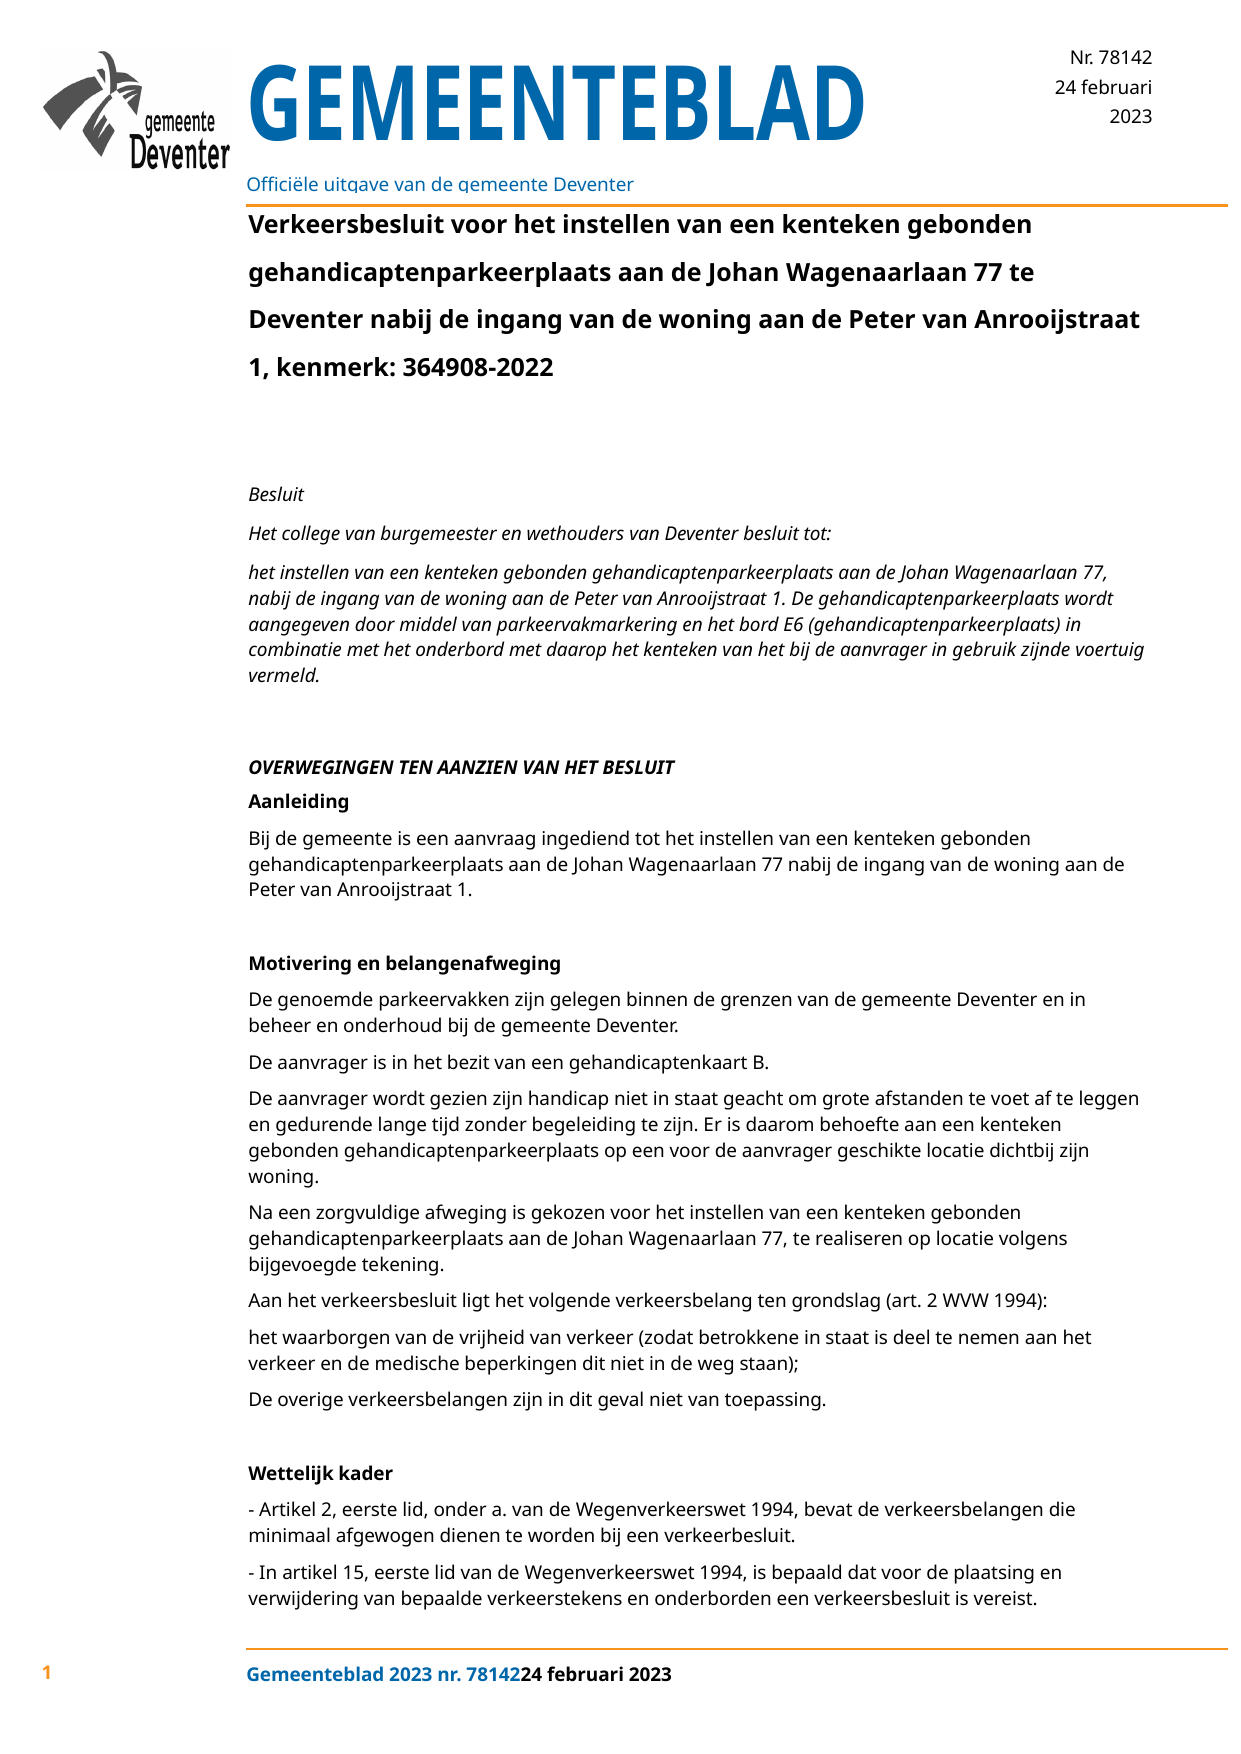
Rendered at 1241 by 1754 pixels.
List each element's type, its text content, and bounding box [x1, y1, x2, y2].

text De aanvrager is in het bezit van een gehandicaptenkaart B. [248, 1049, 1152, 1075]
text Besluit [248, 481, 1152, 507]
text De overige verkeersbelangen zijn in dit geval niet van toepassing. [248, 1387, 1152, 1412]
text - In artikel 15, eerste lid van de Wegenverkeerswet 1994, is bepaald dat voor de plaatsing en verwijdering van bepaalde verkeerstekens en onderborden een verkeersbesluit is vereist. [248, 1559, 1152, 1611]
text het waarborgen van de vrijheid van verkeer (zodat betrokkene in staat is deel te nemen aan het verkeer en de medische beperkingen dit niet in de weg staan); [248, 1324, 1152, 1376]
text De genoemde parkeervakken zijn gelegen binnen de grenzen van de gemeente Deventer en in beheer en onderhoud bij de gemeente Deventer. [248, 987, 1152, 1038]
text De aanvrager wordt gezien zijn handicap niet in staat geacht om grote afstanden te voet af te leggen en gedurende lange tijd zonder begeleiding te zijn. Er is daarom behoefte aan een kenteken gebonden gehandicaptenparkeerplaats op een voor de aanvrager geschikte locatie dichtbij zijn woning. [248, 1086, 1152, 1188]
text Aan het verkeersbesluit ligt het volgende verkeersbelang ten grondslag (art. 2 WVW 1994): [248, 1288, 1152, 1313]
text OVERWEGINGEN TEN AANZIEN VAN HET BESLUIT [248, 754, 1152, 780]
text Het college van burgemeester en wethouders van Deventer besluit tot: [248, 520, 1152, 546]
text Bij de gemeente is een aanvraag ingediend tot het instellen van een kenteken gebonden gehandicaptenparkeerplaats aan de Johan Wagenaarlaan 77 nabij de ingang van de woning aan de Peter van Anrooijstraat 1. [248, 825, 1152, 902]
picture [41, 47, 231, 172]
text Motivering en belangenafweging [248, 950, 1152, 976]
text Verkeersbesluit voor het instellen van een kenteken gebonden gehandicaptenparkeerplaats aan de Johan Wagenaarlaan 77 te Deventer nabij de ingang van de woning aan de Peter van Anrooijstraat 1, kenmerk: 364908-2022 [248, 207, 1152, 384]
text Aanleiding [248, 788, 1152, 814]
text Na een zorgvuldige afweging is gekozen voor het instellen van een kenteken gebonden gehandicaptenparkeerplaats aan de Johan Wagenaarlaan 77, te realiseren op locatie volgens bijgevoegde tekening. [248, 1199, 1152, 1277]
text - Artikel 2, eerste lid, onder a. van de Wegenverkeerswet 1994, bevat de verkeersbelangen die minimaal afgewogen dienen te worden bij een verkeerbesluit. [248, 1497, 1152, 1548]
text Wettelijk kader [248, 1460, 1152, 1486]
text het instellen van een kenteken gebonden gehandicaptenparkeerplaats aan de Johan Wagenaarlaan 77, nabij de ingang van de woning aan de Peter van Anrooijstraat 1. De gehandicaptenparkeerplaats wordt aangegeven door middel van parkeervakmarkering en het bord E6 (gehandicaptenparkeerplaats) in combinatie met het onderbord met daarop het kenteken van het bij de aanvrager in gebruik zijnde voertuig vermeld. [248, 559, 1152, 688]
